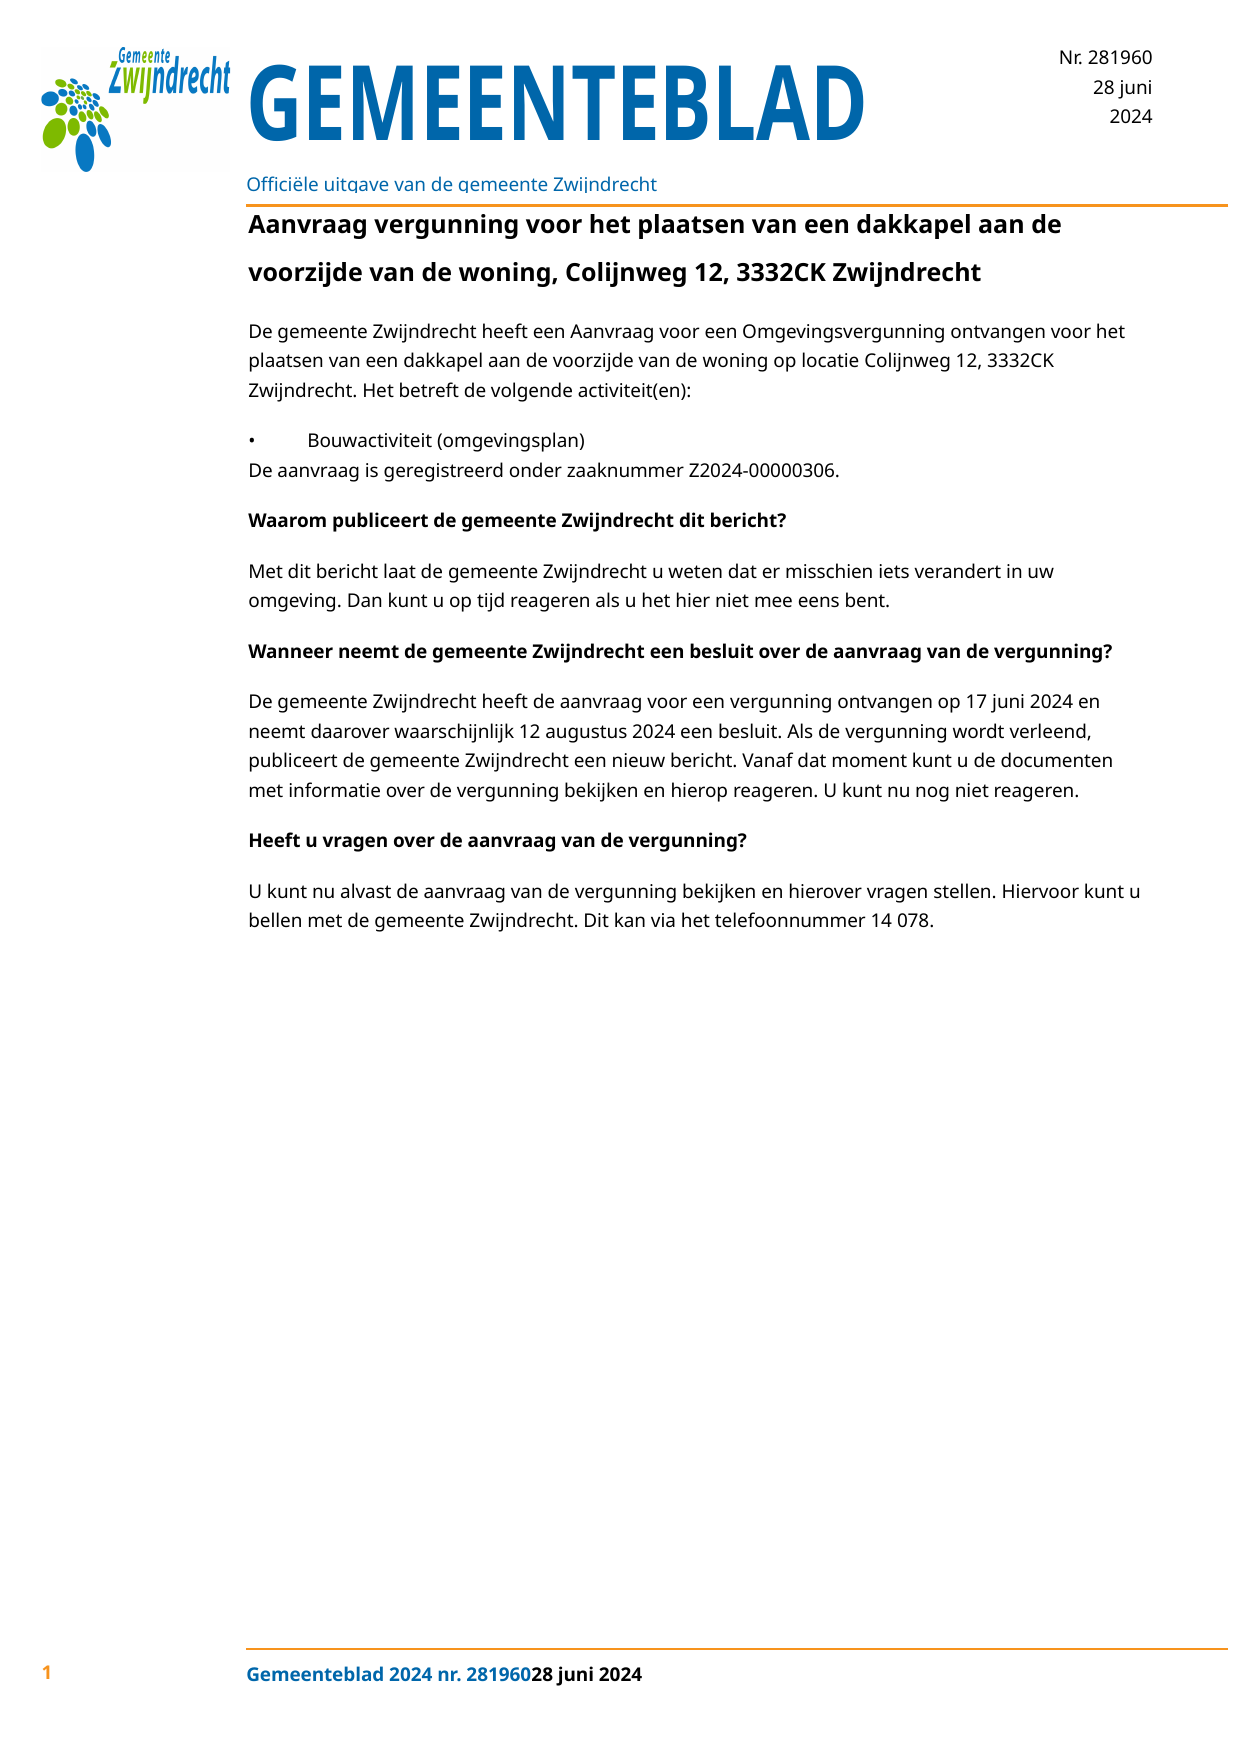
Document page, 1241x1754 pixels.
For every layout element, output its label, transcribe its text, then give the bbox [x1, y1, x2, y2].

text Aanvraag vergunning voor het plaatsen van een dakkapel aan de voorzijde van de woning, Colijnweg 12, 3332CK Zwijndrecht [248, 207, 1152, 288]
text Met dit bericht laat de gemeente Zwijndrecht u weten dat er misschien iets verandert in uw omgeving. Dan kunt u op tijd reageren als u het hier niet mee eens bent. [248, 558, 1152, 613]
text U kunt nu alvast de aanvraag van de vergunning bekijken en hierover vragen stellen. Hiervoor kunt u bellen met de gemeente Zwijndrecht. Dit kan via het telefoonnummer 14 078. [248, 878, 1152, 933]
text De gemeente Zwijndrecht heeft de aanvraag voor een vergunning ontvangen op 17 juni 2024 en neemt daarover waarschijnlijk 12 augustus 2024 een besluit. Als de vergunning wordt verleend, publiceert de gemeente Zwijndrecht een nieuw bericht. Vanaf dat moment kunt u de documenten met informatie over de vergunning bekijken en hierop reageren. U kunt nu nog niet reageren. [248, 688, 1152, 803]
text De gemeente Zwijndrecht heeft een Aanvraag voor een Omgevingsvergunning ontvangen voor het plaatsen van een dakkapel aan de voorzijde van de woning op locatie Colijnweg 12, 3332CK Zwijndrecht. Het betreft de volgende activiteit(en): [248, 318, 1152, 403]
text Waarom publiceert de gemeente Zwijndrecht dit bericht? [248, 507, 1152, 533]
list Bouwactiviteit (omgevingsplan) [248, 427, 1152, 453]
picture [41, 47, 231, 172]
text Wanneer neemt de gemeente Zwijndrecht een besluit over de aanvraag van de vergunning? [248, 638, 1152, 664]
text Heeft u vragen over de aanvraag van de vergunning? [248, 827, 1152, 853]
text De aanvraag is geregistreerd onder zaaknummer Z2024-00000306. [248, 457, 1152, 483]
